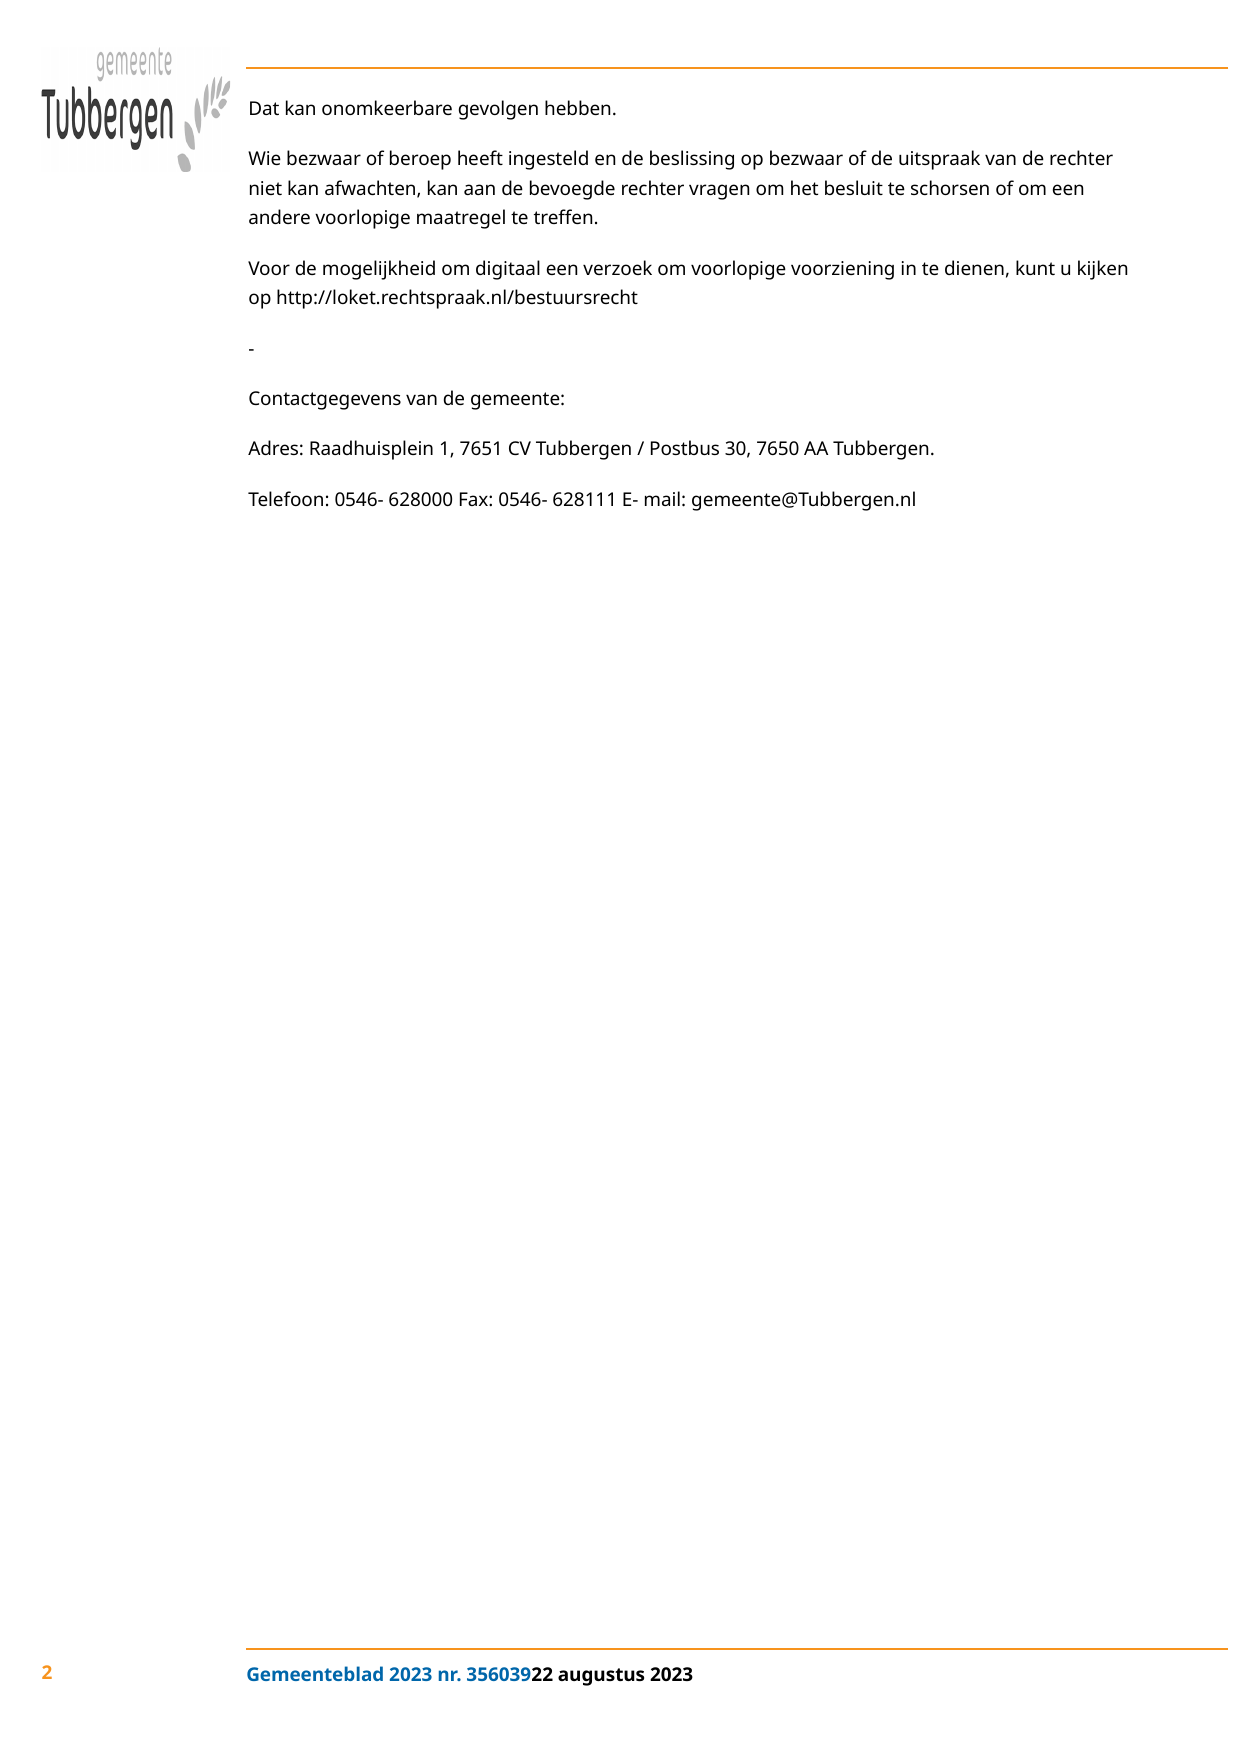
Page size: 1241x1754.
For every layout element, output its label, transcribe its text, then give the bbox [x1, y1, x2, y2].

picture [41, 47, 231, 172]
text Voor de mogelijkheid om digitaal een verzoek om voorlopige voorziening in te dienen, kunt u kijken op http://loket.rechtspraak.nl/bestuursrecht [248, 255, 1152, 310]
text Dat kan onomkeerbare gevolgen hebben. [248, 95, 1152, 121]
text Wie bezwaar of beroep heeft ingesteld en de beslissing op bezwaar of de uitspraak van de rechter niet kan afwachten, kan aan de bevoegde rechter vragen om het besluit te schorsen of om een andere voorlopige maatregel te treffen. [248, 145, 1152, 230]
text Contactgegevens van de gemeente: [248, 385, 1152, 411]
text Adres: Raadhuisplein 1, 7651 CV Tubbergen / Postbus 30, 7650 AA Tubbergen. [248, 436, 1152, 461]
text Telefoon: 0546- 628000 Fax: 0546- 628111 E- mail: gemeente@Tubbergen.nl [248, 486, 1152, 512]
text - [248, 335, 1152, 361]
